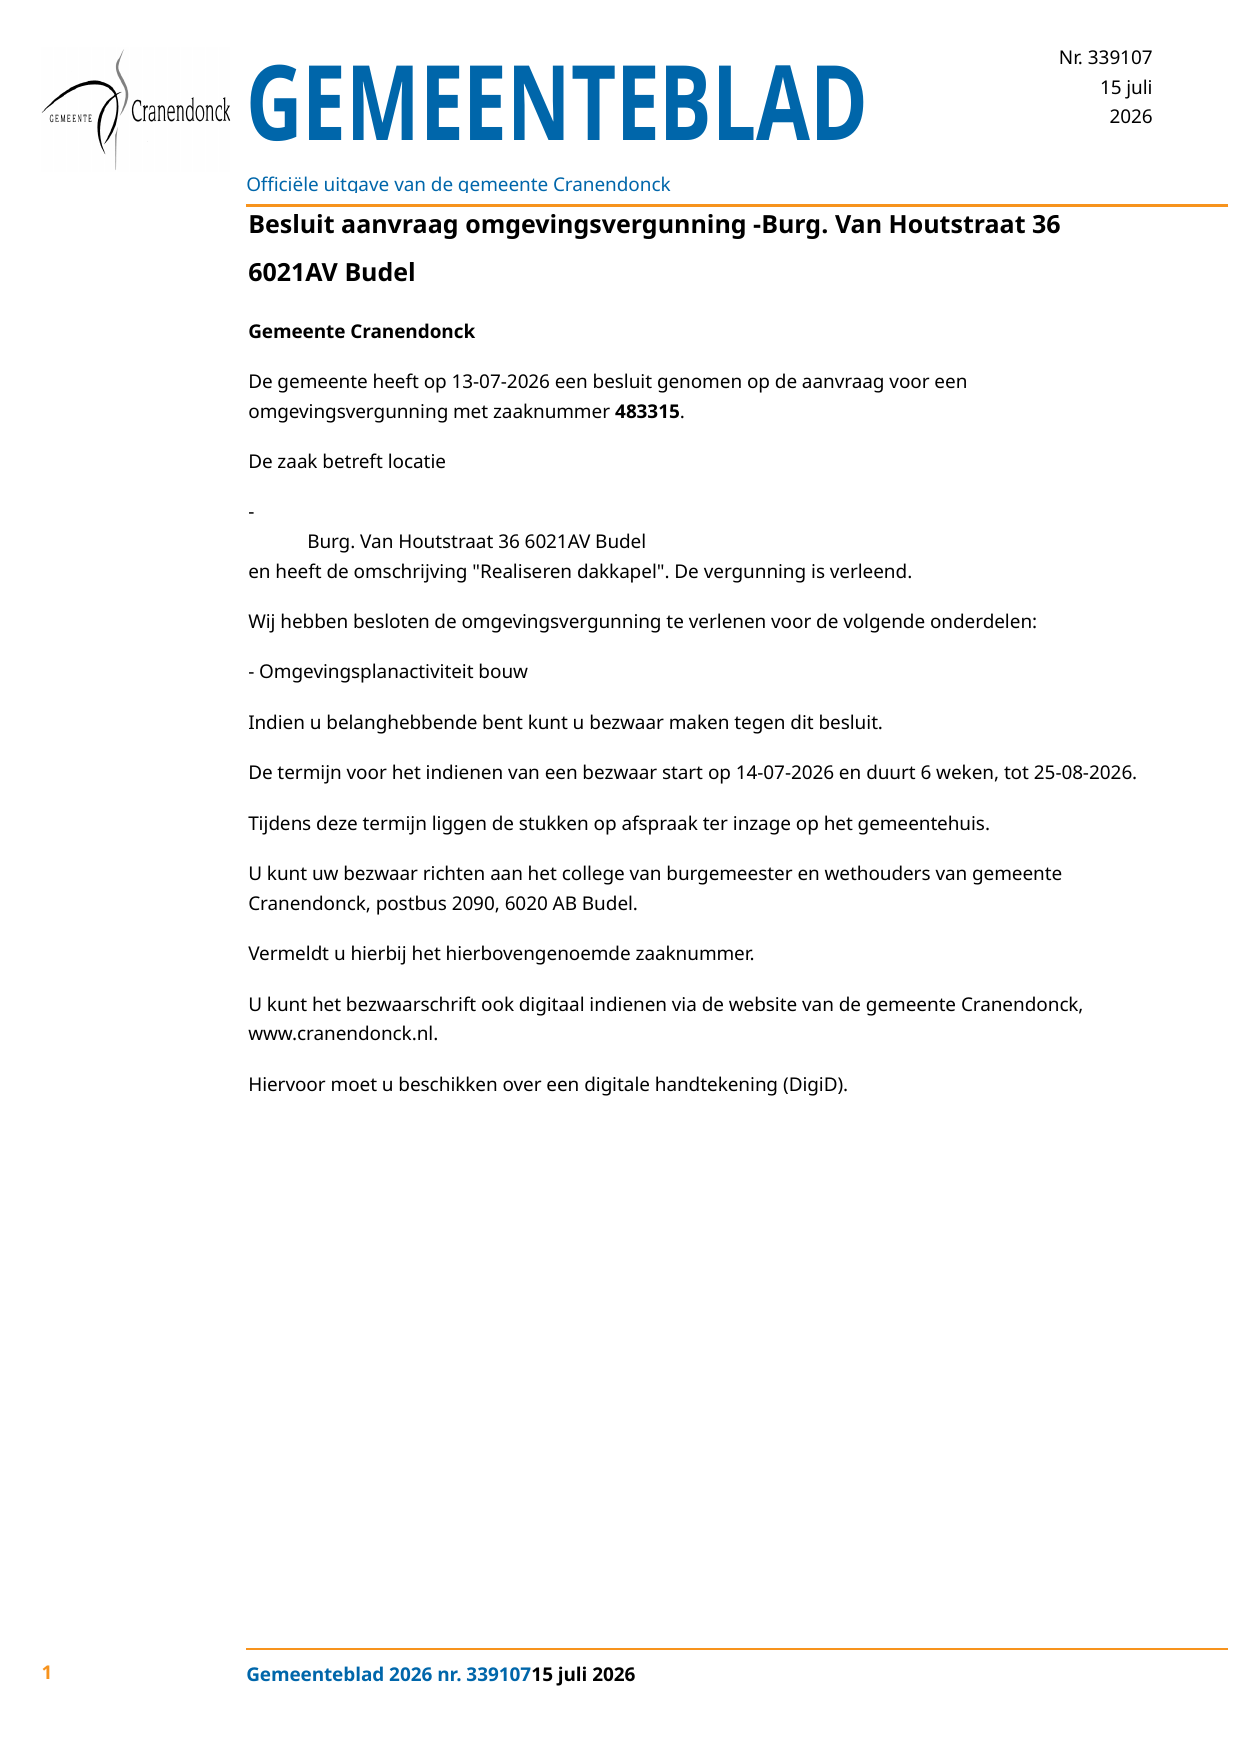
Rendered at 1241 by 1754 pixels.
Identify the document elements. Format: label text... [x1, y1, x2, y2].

text Hiervoor moet u beschikken over een digitale handtekening (DigiD). [248, 1071, 1152, 1097]
text U kunt uw bezwaar richten aan het college van burgemeester en wethouders van gemeente Cranendonck, postbus 2090, 6020 AB Budel. [248, 860, 1152, 916]
text Gemeente Cranendonck [248, 318, 1152, 344]
text Indien u belanghebbende bent kunt u bezwaar maken tegen dit besluit. [248, 709, 1152, 735]
list Burg. Van Houtstraat 36 6021AV Budel [248, 528, 1152, 554]
picture [41, 47, 231, 172]
text Tijdens deze termijn liggen de stukken op afspraak ter inzage op het gemeentehuis. [248, 810, 1152, 836]
text Vermeldt u hierbij het hierbovengenoemde zaaknummer. [248, 940, 1152, 966]
text De gemeente heeft op 13-07-2026 een besluit genomen op de aanvraag voor een omgevingsvergunning met zaaknummer 483315. [248, 368, 1152, 424]
text - Omgevingsplanactiviteit bouw [248, 659, 1152, 684]
text De zaak betreft locatie [248, 448, 1152, 474]
text Wij hebben besloten de omgevingsvergunning te verlenen voor de volgende onderdelen: [248, 608, 1152, 634]
text De termijn voor het indienen van een bezwaar start op 14-07-2026 en duurt 6 weken, tot 25-08-2026. [248, 759, 1152, 785]
text en heeft de omschrijving "Realiseren dakkapel". De vergunning is verleend. [248, 558, 1152, 584]
text U kunt het bezwaarschrift ook digitaal indienen via de website van de gemeente Cranendonck, www.cranendonck.nl. [248, 991, 1152, 1046]
text Besluit aanvraag omgevingsvergunning -Burg. Van Houtstraat 36 6021AV Budel [248, 207, 1152, 288]
